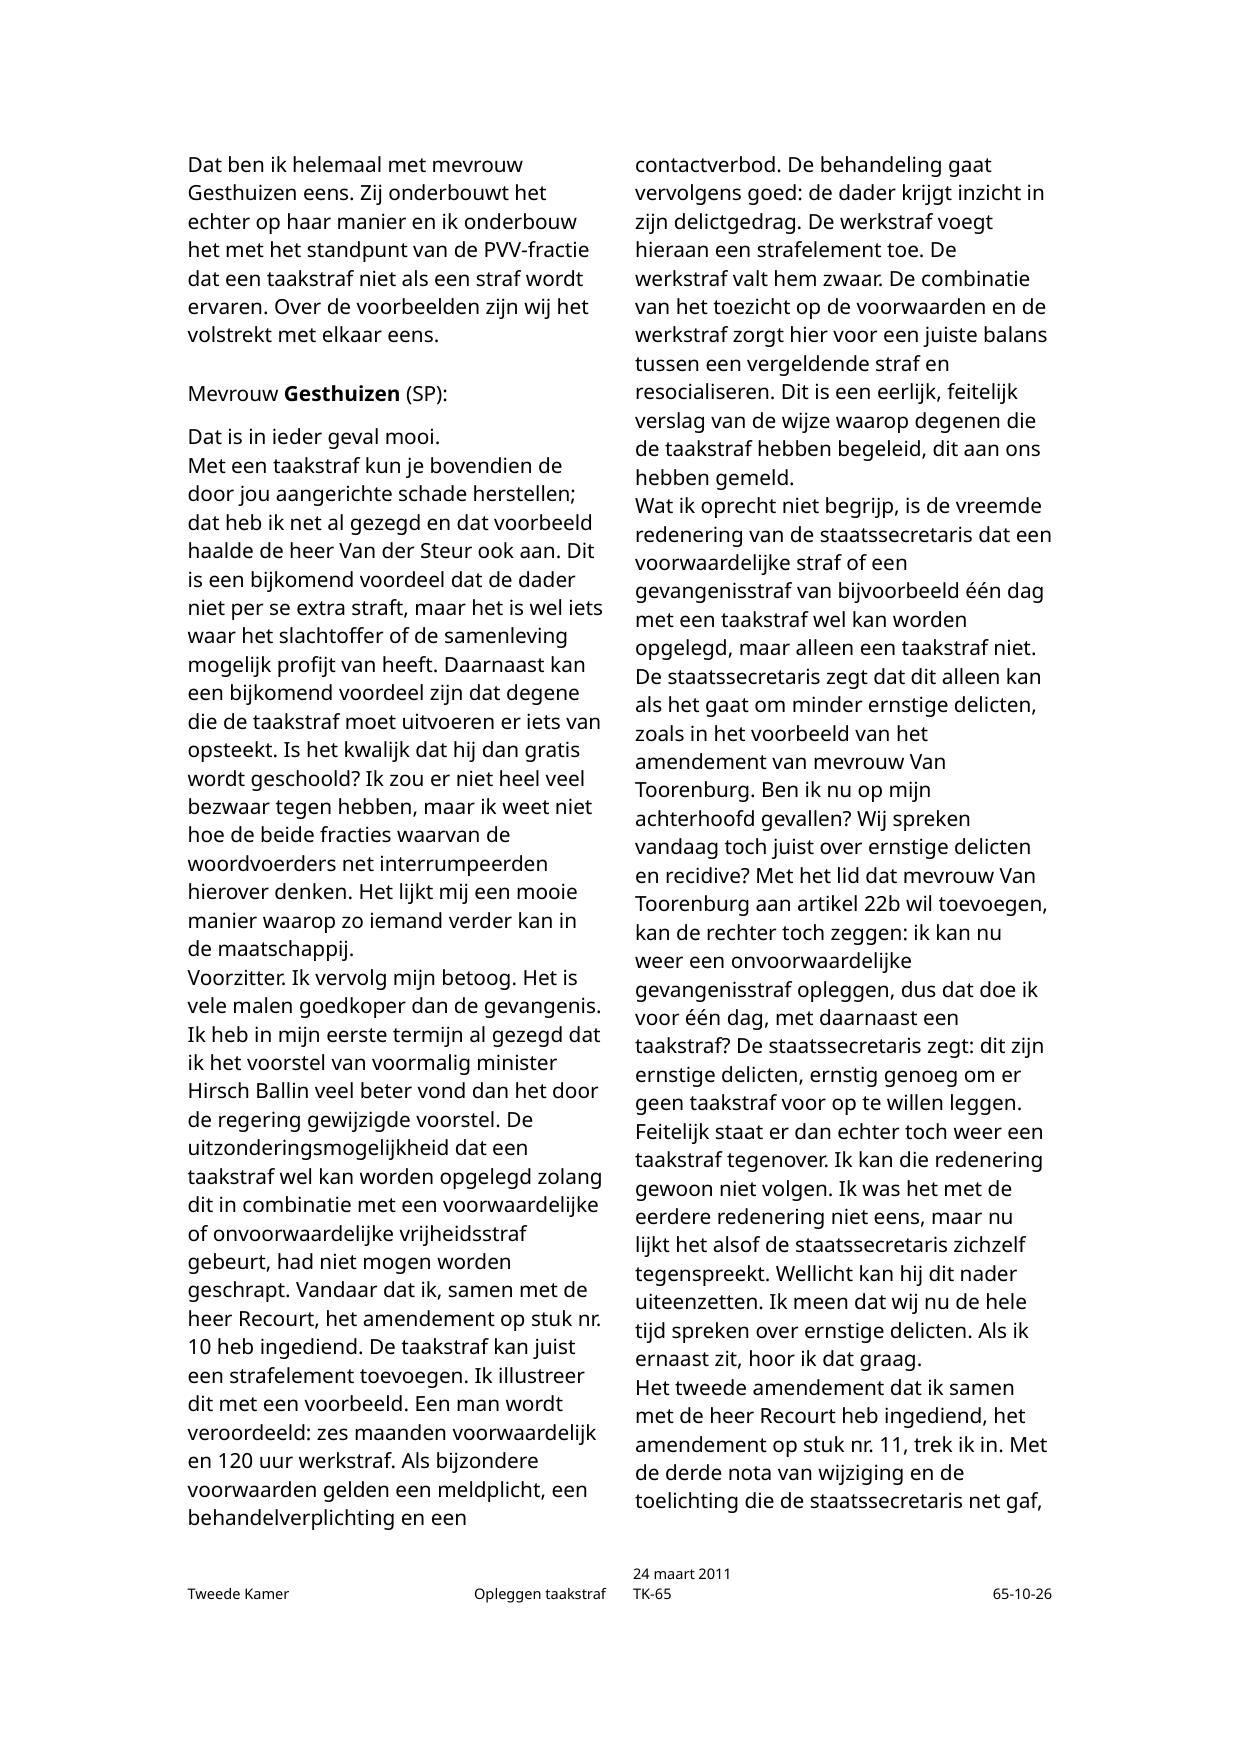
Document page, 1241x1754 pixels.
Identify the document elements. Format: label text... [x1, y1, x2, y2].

text Wat ik oprecht niet begrijp, is de vreemde redenering van de staatssecretaris dat een voorwaardelijke straf of een gevangenisstraf van bijvoorbeeld één dag met een taakstraf wel kan worden opgelegd, maar alleen een taakstraf niet. De staatssecretaris zegt dat dit alleen kan als het gaat om minder ernstige delicten, zoals in het voorbeeld van het amendement van mevrouw Van Toorenburg. Ben ik nu op mijn achterhoofd gevallen? Wij spreken vandaag toch juist over ernstige delicten en recidive? Met het lid dat mevrouw Van Toorenburg aan artikel 22b wil toevoegen, kan de rechter toch zeggen: ik kan nu weer een onvoorwaardelijke gevangenisstraf opleggen, dus dat doe ik voor één dag, met daarnaast een taakstraf? De staatssecretaris zegt: dit zijn ernstige delicten, ernstig genoeg om er geen taakstraf voor op te willen leggen. Feitelijk staat er dan echter toch weer een taakstraf tegenover. Ik kan die redenering gewoon niet volgen. Ik was het met de eerdere redenering niet eens, maar nu lijkt het alsof de staatssecretaris zichzelf tegenspreekt. Wellicht kan hij dit nader uiteenzetten. Ik meen dat wij nu de hele tijd spreken over ernstige delicten. Als ik ernaast zit, hoor ik dat graag. [635, 491, 1053, 1373]
text Voorzitter. Ik vervolg mijn betoog. Het is vele malen goedkoper dan de gevangenis. Ik heb in mijn eerste termijn al gezegd dat ik het voorstel van voormalig minister Hirsch Ballin veel beter vond dan het door de regering gewijzigde voorstel. De uitzonderingsmogelijkheid dat een taakstraf wel kan worden opgelegd zolang dit in combinatie met een voorwaardelijke of onvoorwaardelijke vrijheidsstraf gebeurt, had niet mogen worden geschrapt. Vandaar dat ik, samen met de heer Recourt, het amendement op stuk nr. 10 heb ingediend. De taakstraf kan juist een strafelement toevoegen. Ik illustreer dit met een voorbeeld. Een man wordt veroordeeld: zes maanden voorwaardelijk en 120 uur werkstraf. Als bijzondere voorwaarden gelden een meldplicht, een behandelverplichting en een [187, 963, 605, 1532]
text Dat ben ik helemaal met mevrouw Gesthuizen eens. Zij onderbouwt het echter op haar manier en ik onderbouw het met het standpunt van de PVV-fractie dat een taakstraf niet als een straf wordt ervaren. Over de voorbeelden zijn wij het volstrekt met elkaar eens. [187, 150, 605, 349]
text Het tweede amendement dat ik samen met de heer Recourt heb ingediend, het amendement op stuk nr. 11, trek ik in. Met de derde nota van wijziging en de toelichting die de staatssecretaris net gaf, [635, 1373, 1053, 1515]
text Dat is in ieder geval mooi. [187, 422, 605, 451]
text contactverbod. De behandeling gaat vervolgens goed: de dader krijgt inzicht in zijn delictgedrag. De werkstraf voegt hieraan een strafelement toe. De werkstraf valt hem zwaar. De combinatie van het toezicht op de voorwaarden en de werkstraf zorgt hier voor een juiste balans tussen een vergeldende straf en resocialiseren. Dit is een eerlijk, feitelijk verslag van de wijze waarop degenen die de taakstraf hebben begeleid, dit aan ons hebben gemeld. [635, 150, 1053, 491]
text Mevrouw Gesthuizen (SP): [187, 379, 605, 407]
text Met een taakstraf kun je bovendien de door jou aangerichte schade herstellen; dat heb ik net al gezegd en dat voorbeeld haalde de heer Van der Steur ook aan. Dit is een bijkomend voordeel dat de dader niet per se extra straft, maar het is wel iets waar het slachtoffer of de samenleving mogelijk profijt van heeft. Daarnaast kan een bijkomend voordeel zijn dat degene die de taakstraf moet uitvoeren er iets van opsteekt. Is het kwalijk dat hij dan gratis wordt geschoold? Ik zou er niet heel veel bezwaar tegen hebben, maar ik weet niet hoe de beide fracties waarvan de woordvoerders net interrumpeerden hierover denken. Het lijkt mij een mooie manier waarop zo iemand verder kan in de maatschappij. [187, 451, 605, 963]
